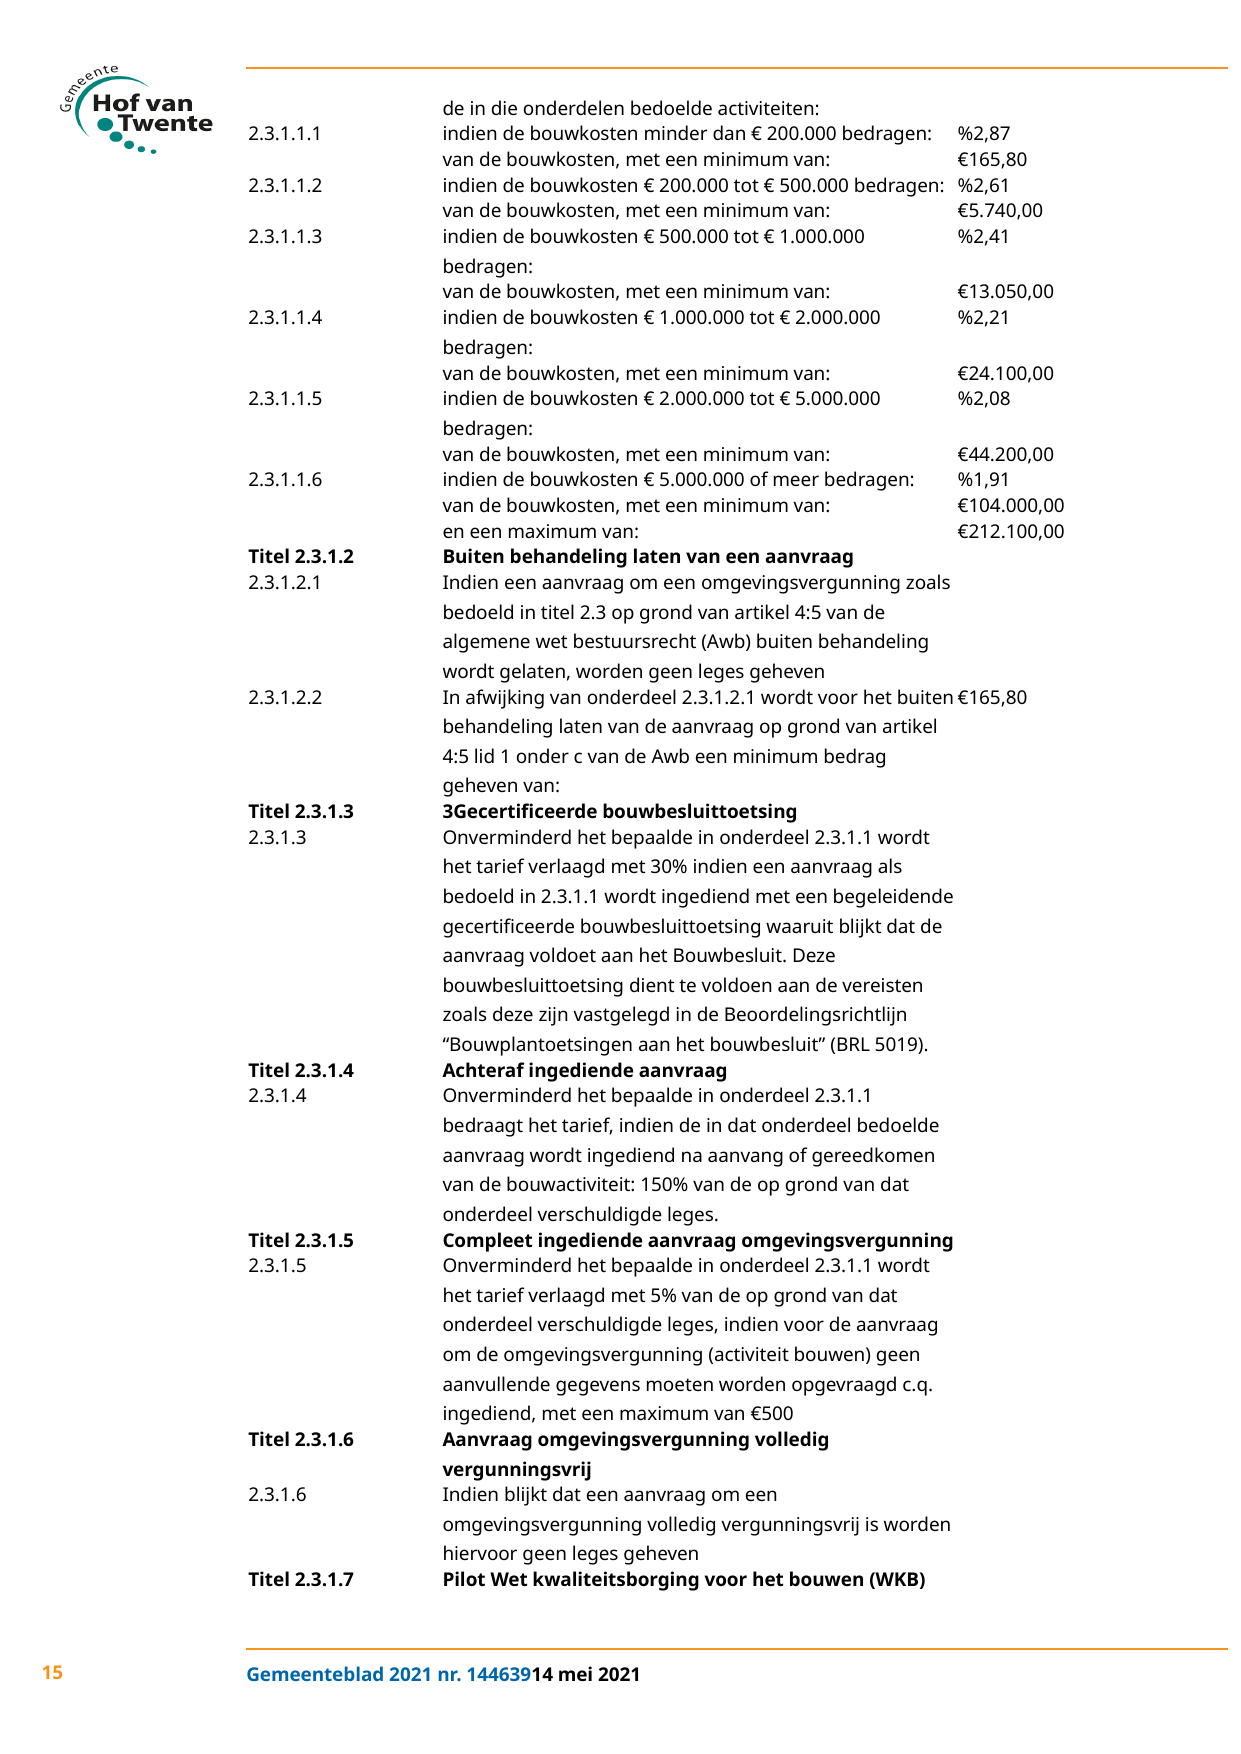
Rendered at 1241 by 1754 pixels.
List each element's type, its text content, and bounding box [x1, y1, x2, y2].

table_cell 2.3.1.2.2 [248, 684, 442, 798]
table_cell €5.740,00 [958, 198, 1152, 223]
table_cell %2,21 [958, 305, 1152, 360]
table_cell Titel 2.3.1.6 [248, 1426, 442, 1481]
table_cell [248, 441, 442, 467]
table_cell %2,61 [958, 172, 1152, 198]
table_cell Titel 2.3.1.3 [248, 799, 442, 824]
table_cell Achteraf ingediende aanvraag [442, 1057, 957, 1083]
table_cell [248, 518, 442, 544]
table_cell van de bouwkosten, met een minimum van: [442, 279, 957, 304]
table_cell indien de bouwkosten € 5.000.000 of meer bedragen: [442, 467, 957, 492]
table_cell €104.000,00 [958, 492, 1152, 518]
table_cell 2.3.1.1.4 [248, 305, 442, 360]
table_cell %2,08 [958, 386, 1152, 441]
table_cell [958, 1481, 1152, 1566]
table_cell indien de bouwkosten € 2.000.000 tot € 5.000.000 bedragen: [442, 386, 957, 441]
table_cell 2.3.1.1.6 [248, 467, 442, 492]
table_cell indien de bouwkosten € 200.000 tot € 500.000 bedragen: [442, 172, 957, 198]
table_cell [248, 146, 442, 172]
table_cell 2.3.1.1.5 [248, 386, 442, 441]
table_cell van de bouwkosten, met een minimum van: [442, 146, 957, 172]
table_cell [958, 1057, 1152, 1083]
table_cell Onverminderd het bepaalde in onderdeel 2.3.1.1 bedraagt het tarief, indien de in dat onderdeel bedoelde aanvraag wordt ingediend na aanvang of gereedkomen van de bouwactiviteit: 150% van de op grond van dat onderdeel verschuldigde leges. [442, 1083, 957, 1227]
table_cell Onverminderd het bepaalde in onderdeel 2.3.1.1 wordt het tarief verlaagd met 30% indien een aanvraag als bedoeld in 2.3.1.1 wordt ingediend met een begeleidende gecertificeerde bouwbesluittoetsing waaruit blijkt dat de aanvraag voldoet aan het Bouwbesluit. Deze bouwbesluittoetsing dient te voldoen aan de vereisten zoals deze zijn vastgelegd in de Beoordelingsrichtlijn “Bouwplantoetsingen aan het bouwbesluit” (BRL 5019). [442, 824, 957, 1057]
table_cell van de bouwkosten, met een minimum van: [442, 492, 957, 518]
table_cell indien de bouwkosten € 500.000 tot € 1.000.000 bedragen: [442, 224, 957, 279]
table_cell van de bouwkosten, met een minimum van: [442, 198, 957, 223]
table_cell Indien blijkt dat een aanvraag om een omgevingsvergunning volledig vergunningsvrij is worden hiervoor geen leges geheven [442, 1481, 957, 1566]
table_cell [958, 1083, 1152, 1227]
picture [41, 47, 231, 172]
table_cell Onverminderd het bepaalde in onderdeel 2.3.1.1 wordt het tarief verlaagd met 5% van de op grond van dat onderdeel verschuldigde leges, indien voor de aanvraag om de omgevingsvergunning (activiteit bouwen) geen aanvullende gegevens moeten worden opgevraagd c.q. ingediend, met een maximum van €500 [442, 1253, 957, 1426]
table_cell Titel 2.3.1.7 [248, 1566, 442, 1592]
table_cell 2.3.1.1.2 [248, 172, 442, 198]
table_cell 3Gecertificeerde bouwbesluittoetsing [442, 799, 957, 824]
table_cell indien de bouwkosten € 1.000.000 tot € 2.000.000 bedragen: [442, 305, 957, 360]
table_cell [248, 95, 442, 121]
table_cell 2.3.1.2.1 [248, 570, 442, 684]
table_cell [958, 799, 1152, 824]
table_cell In afwijking van onderdeel 2.3.1.2.1 wordt voor het buiten behandeling laten van de aanvraag op grond van artikel 4:5 lid 1 onder c van de Awb een minimum bedrag geheven van: [442, 684, 957, 798]
table_cell [248, 360, 442, 386]
table_cell [958, 1227, 1152, 1252]
table_cell [958, 1566, 1152, 1592]
table_cell %2,41 [958, 224, 1152, 279]
table_cell 2.3.1.6 [248, 1481, 442, 1566]
table_cell indien de bouwkosten minder dan € 200.000 bedragen: [442, 121, 957, 146]
table_cell 2.3.1.3 [248, 824, 442, 1057]
table_cell [248, 279, 442, 304]
table_cell €165,80 [958, 684, 1152, 798]
table_cell 2.3.1.1.3 [248, 224, 442, 279]
table_cell [248, 198, 442, 223]
table_cell Titel 2.3.1.4 [248, 1057, 442, 1083]
table_cell [958, 1426, 1152, 1481]
table_cell van de bouwkosten, met een minimum van: [442, 441, 957, 467]
table_cell €24.100,00 [958, 360, 1152, 386]
table_cell van de bouwkosten, met een minimum van: [442, 360, 957, 386]
table_cell de in die onderdelen bedoelde activiteiten: [442, 95, 957, 121]
table_cell en een maximum van: [442, 518, 957, 544]
table_cell 2.3.1.1.1 [248, 121, 442, 146]
table_cell [958, 1253, 1152, 1426]
table_cell €165,80 [958, 146, 1152, 172]
table_cell Compleet ingediende aanvraag omgevingsvergunning [442, 1227, 957, 1252]
table_cell [958, 570, 1152, 684]
table_cell Titel 2.3.1.2 [248, 544, 442, 569]
table_cell Buiten behandeling laten van een aanvraag [442, 544, 957, 569]
table_cell Aanvraag omgevingsvergunning volledig vergunningsvrij [442, 1426, 957, 1481]
table_cell €212.100,00 [958, 518, 1152, 544]
table_cell Pilot Wet kwaliteitsborging voor het bouwen (WKB) [442, 1566, 957, 1592]
table_cell 2.3.1.5 [248, 1253, 442, 1426]
table_cell [248, 492, 442, 518]
table_cell Indien een aanvraag om een omgevingsvergunning zoals bedoeld in titel 2.3 op grond van artikel 4:5 van de algemene wet bestuursrecht (Awb) buiten behandeling wordt gelaten, worden geen leges geheven [442, 570, 957, 684]
table_cell €44.200,00 [958, 441, 1152, 467]
table_cell [958, 824, 1152, 1057]
table_cell %1,91 [958, 467, 1152, 492]
table_cell %2,87 [958, 121, 1152, 146]
table_cell €13.050,00 [958, 279, 1152, 304]
table_cell [958, 544, 1152, 569]
table_cell Titel 2.3.1.5 [248, 1227, 442, 1252]
table_cell 2.3.1.4 [248, 1083, 442, 1227]
table_cell [958, 95, 1152, 121]
